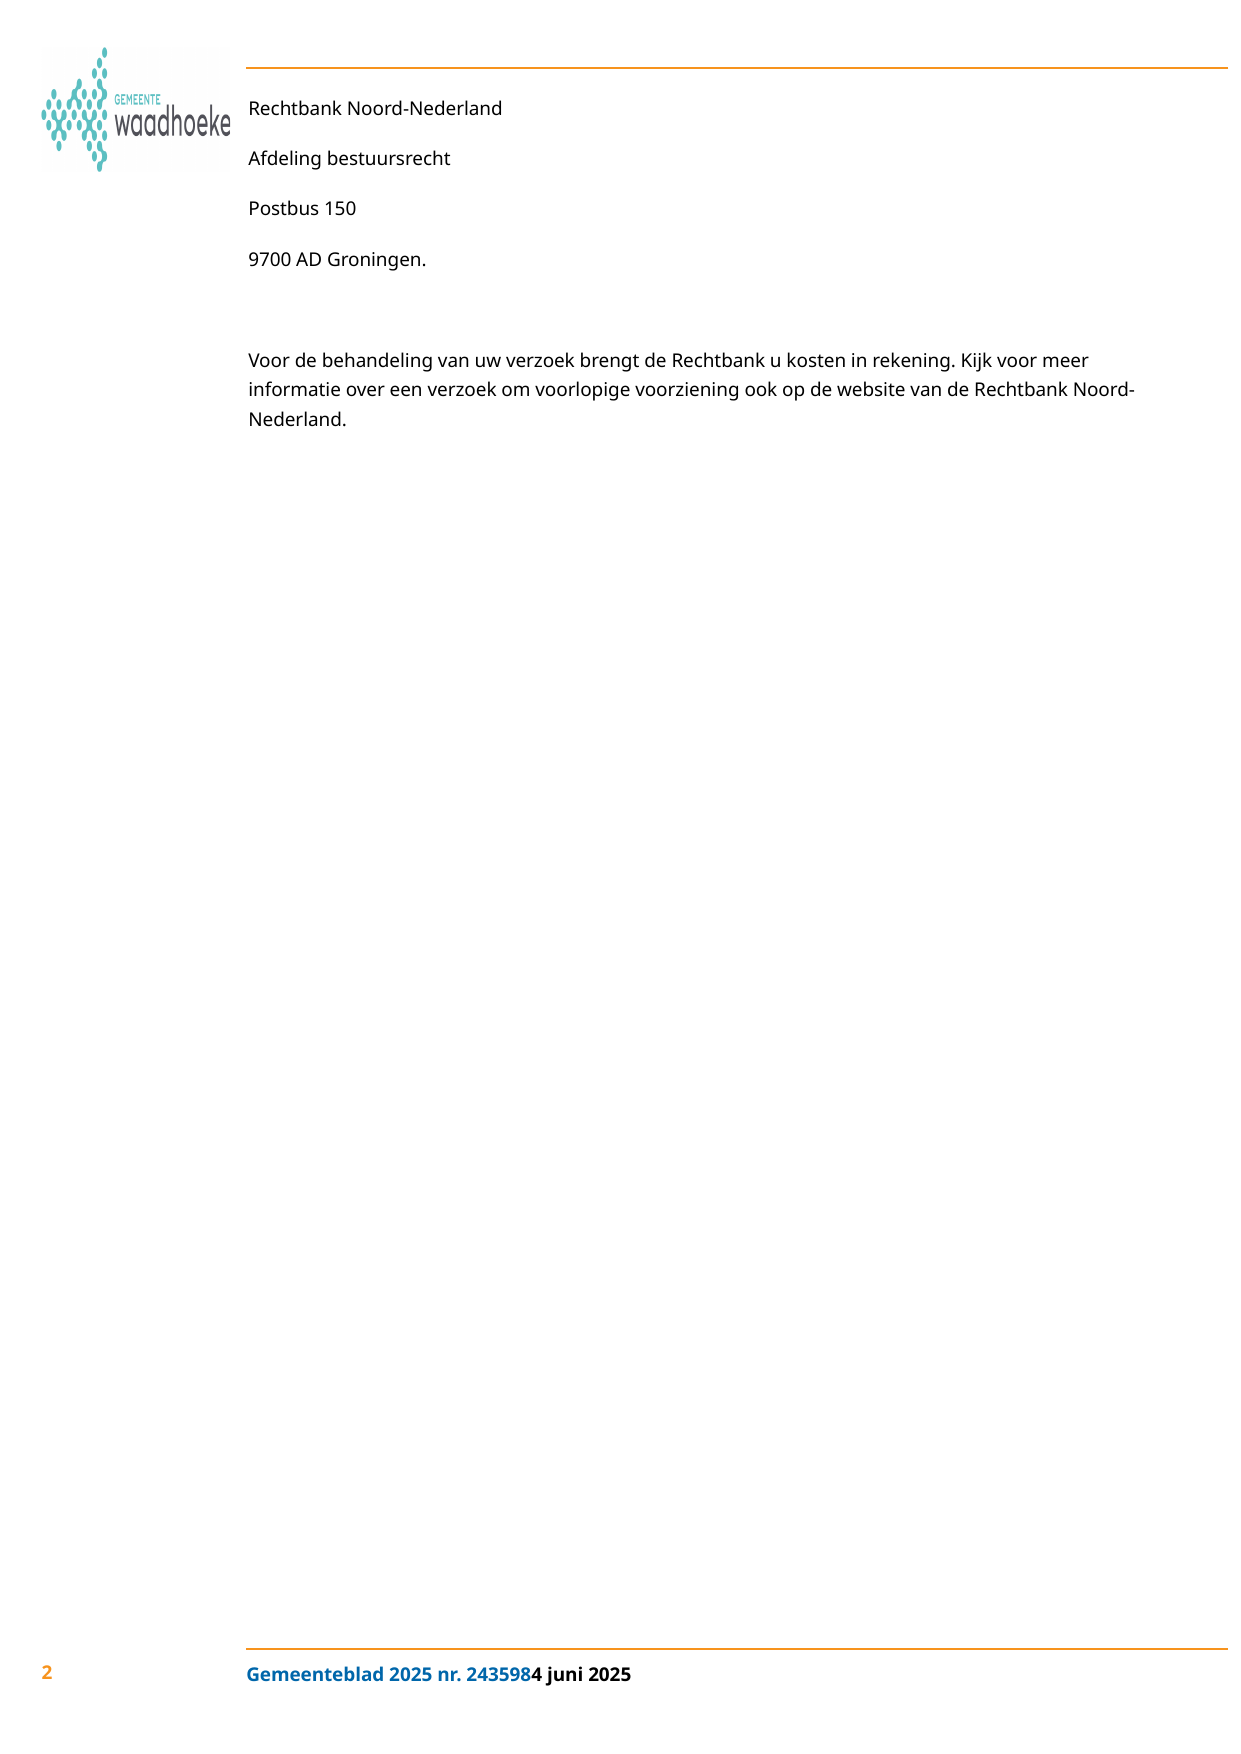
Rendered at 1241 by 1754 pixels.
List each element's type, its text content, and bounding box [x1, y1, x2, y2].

text Afdeling bestuursrecht [248, 145, 1152, 171]
text Postbus 150 [248, 196, 1152, 221]
text Voor de behandeling van uw verzoek brengt de Rechtbank u kosten in rekening. Kijk voor meer informatie over een verzoek om voorlopige voorziening ook op de website van de Rechtbank Noord-Nederland. [248, 347, 1152, 432]
text 9700 AD Groningen. [248, 246, 1152, 272]
text Rechtbank Noord-Nederland [248, 95, 1152, 121]
picture [41, 47, 231, 172]
